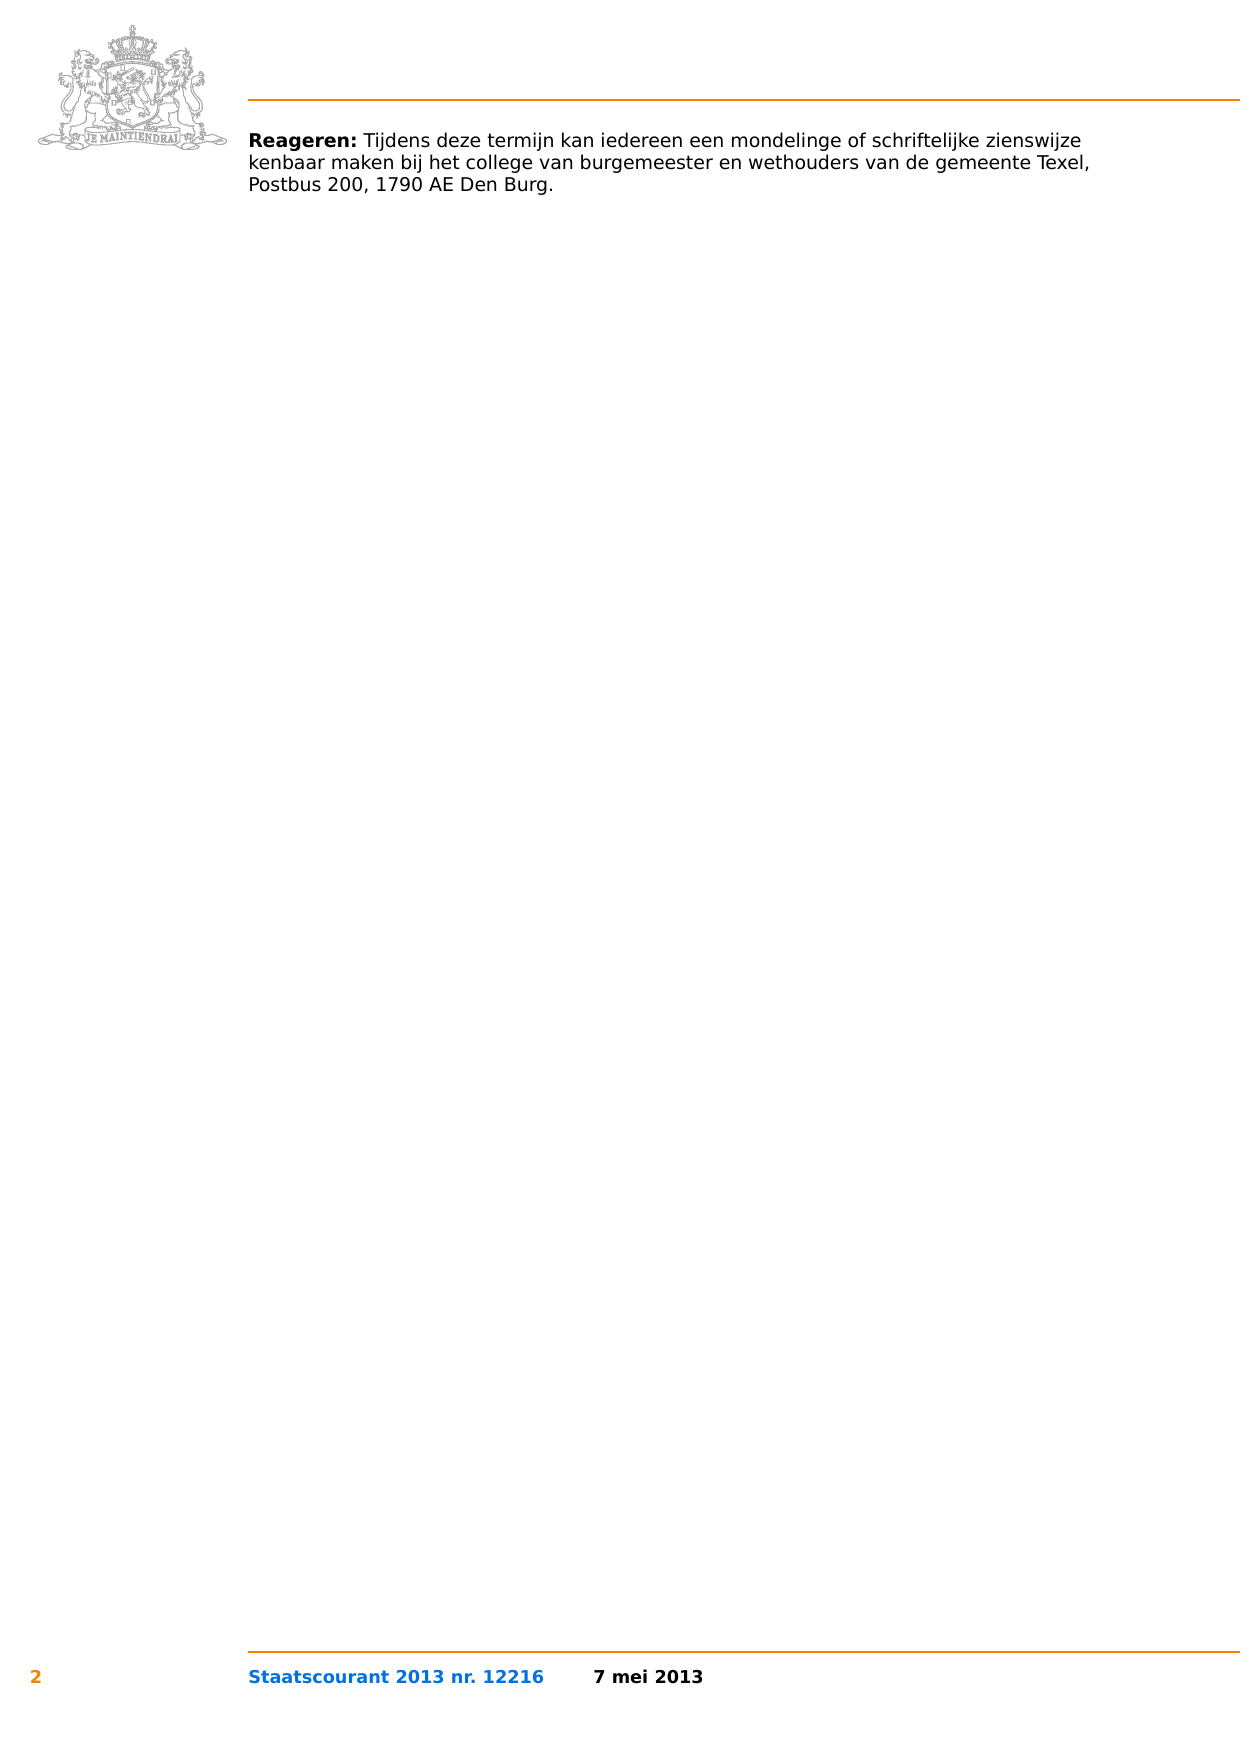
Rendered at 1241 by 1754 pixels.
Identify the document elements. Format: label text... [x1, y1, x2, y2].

text Reageren: Tijdens deze termijn kan iedereen een mondelinge of schriftelijke zienswijze kenbaar maken bij het college van burgemeester en wethouders van de gemeente Texel, Postbus 200, 1790 AE Den Burg. [248, 130, 1163, 196]
picture [38, 25, 227, 150]
